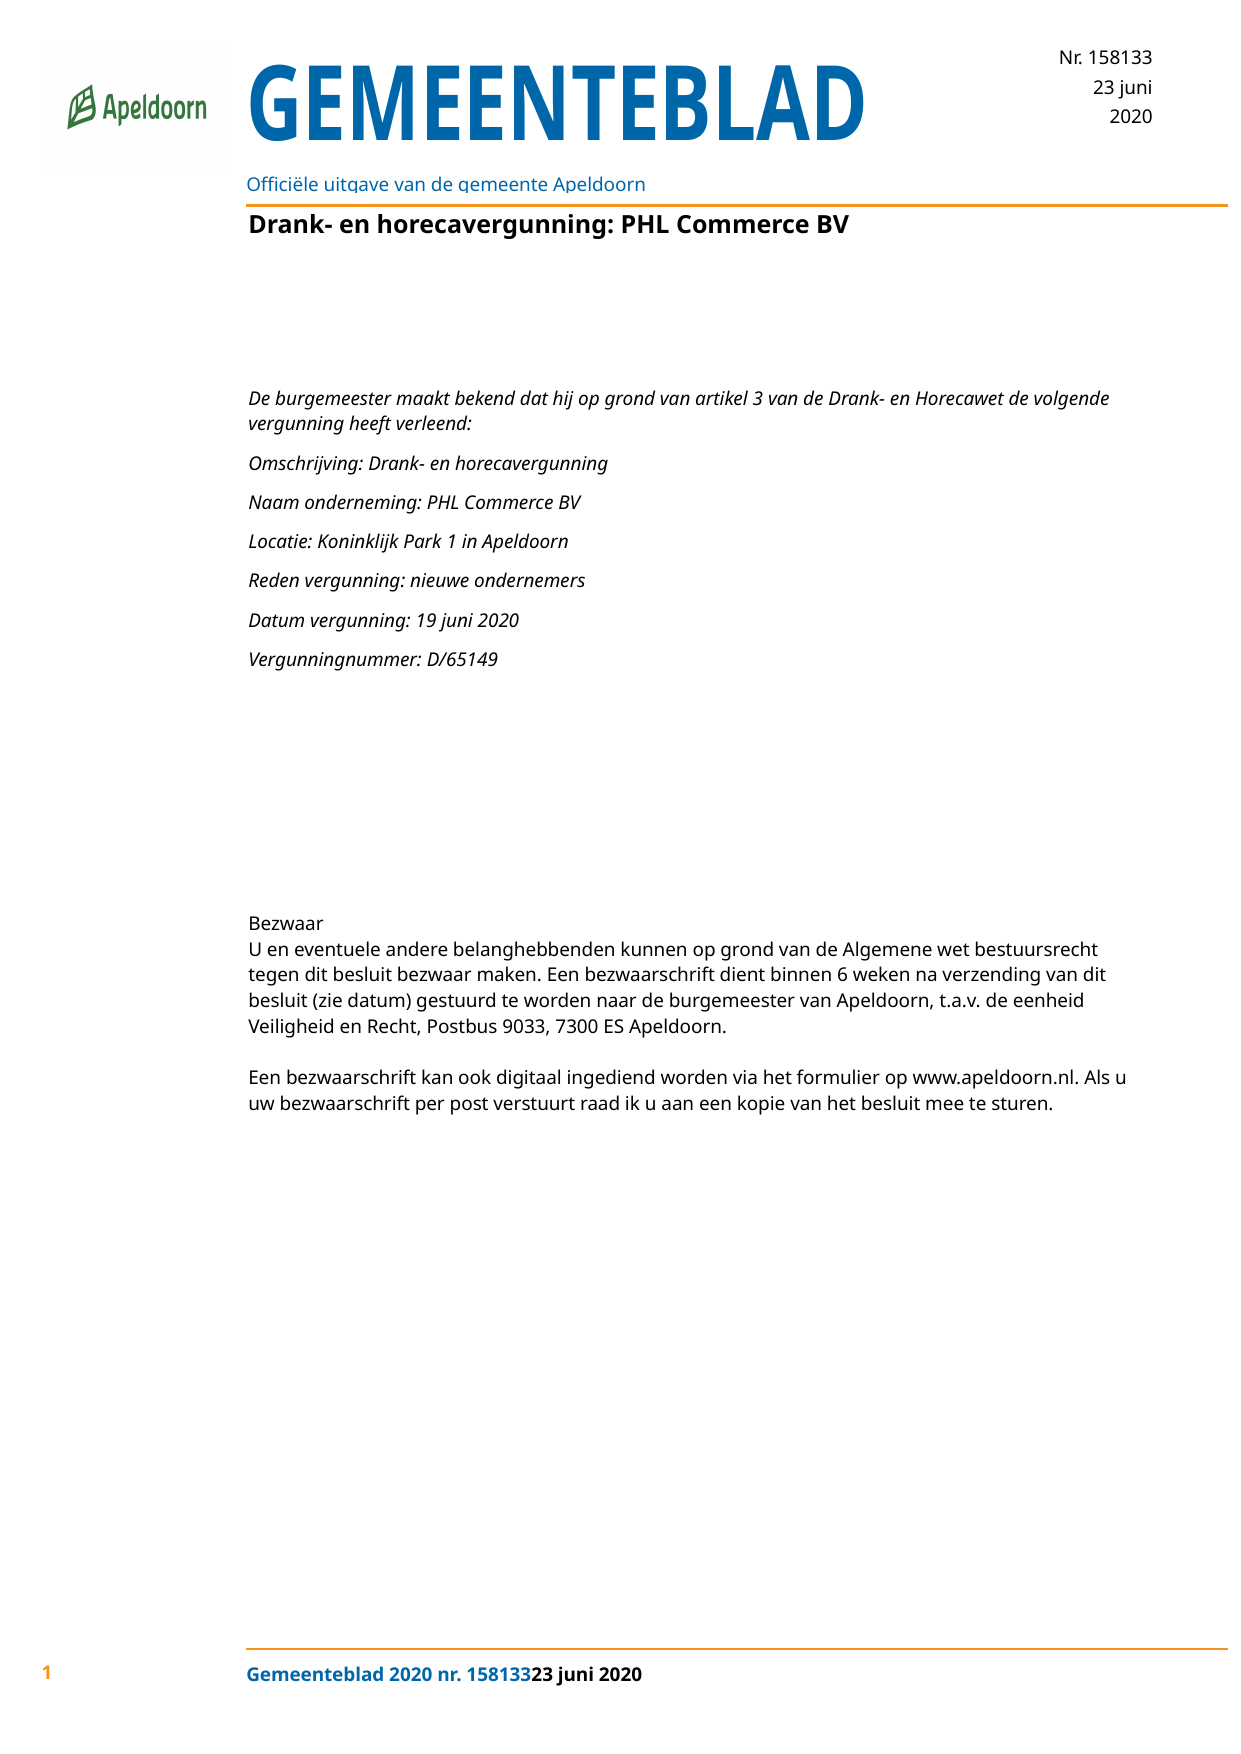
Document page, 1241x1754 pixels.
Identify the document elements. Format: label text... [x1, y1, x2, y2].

text Omschrijving: Drank- en horecavergunning [248, 450, 1152, 475]
text Vergunningnummer: D/65149 [248, 646, 1152, 672]
text Bezwaar [248, 910, 1152, 936]
text Datum vergunning: 19 juni 2020 [248, 607, 1152, 632]
picture [41, 47, 231, 172]
text Locatie: Koninklijk Park 1 in Apeldoorn [248, 528, 1152, 554]
text U en eventuele andere belanghebbenden kunnen op grond van de Algemene wet bestuursrecht tegen dit besluit bezwaar maken. Een bezwaarschrift dient binnen 6 weken na verzending van dit besluit (zie datum) gestuurd te worden naar de burgemeester van Apeldoorn, t.a.v. de eenheid Veiligheid en Recht, Postbus 9033, 7300 ES Apeldoorn. [248, 936, 1152, 1039]
text Naam onderneming: PHL Commerce BV [248, 489, 1152, 515]
text Een bezwaarschrift kan ook digitaal ingediend worden via het formulier op www.apeldoorn.nl. Als u uw bezwaarschrift per post verstuurt raad ik u aan een kopie van het besluit mee te sturen. [248, 1064, 1152, 1116]
text De burgemeester maakt bekend dat hij op grond van artikel 3 van de Drank- en Horecawet de volgende vergunning heeft verleend: [248, 385, 1152, 436]
text Drank- en horecavergunning: PHL Commerce BV [248, 207, 1152, 241]
text Reden vergunning: nieuwe ondernemers [248, 567, 1152, 593]
